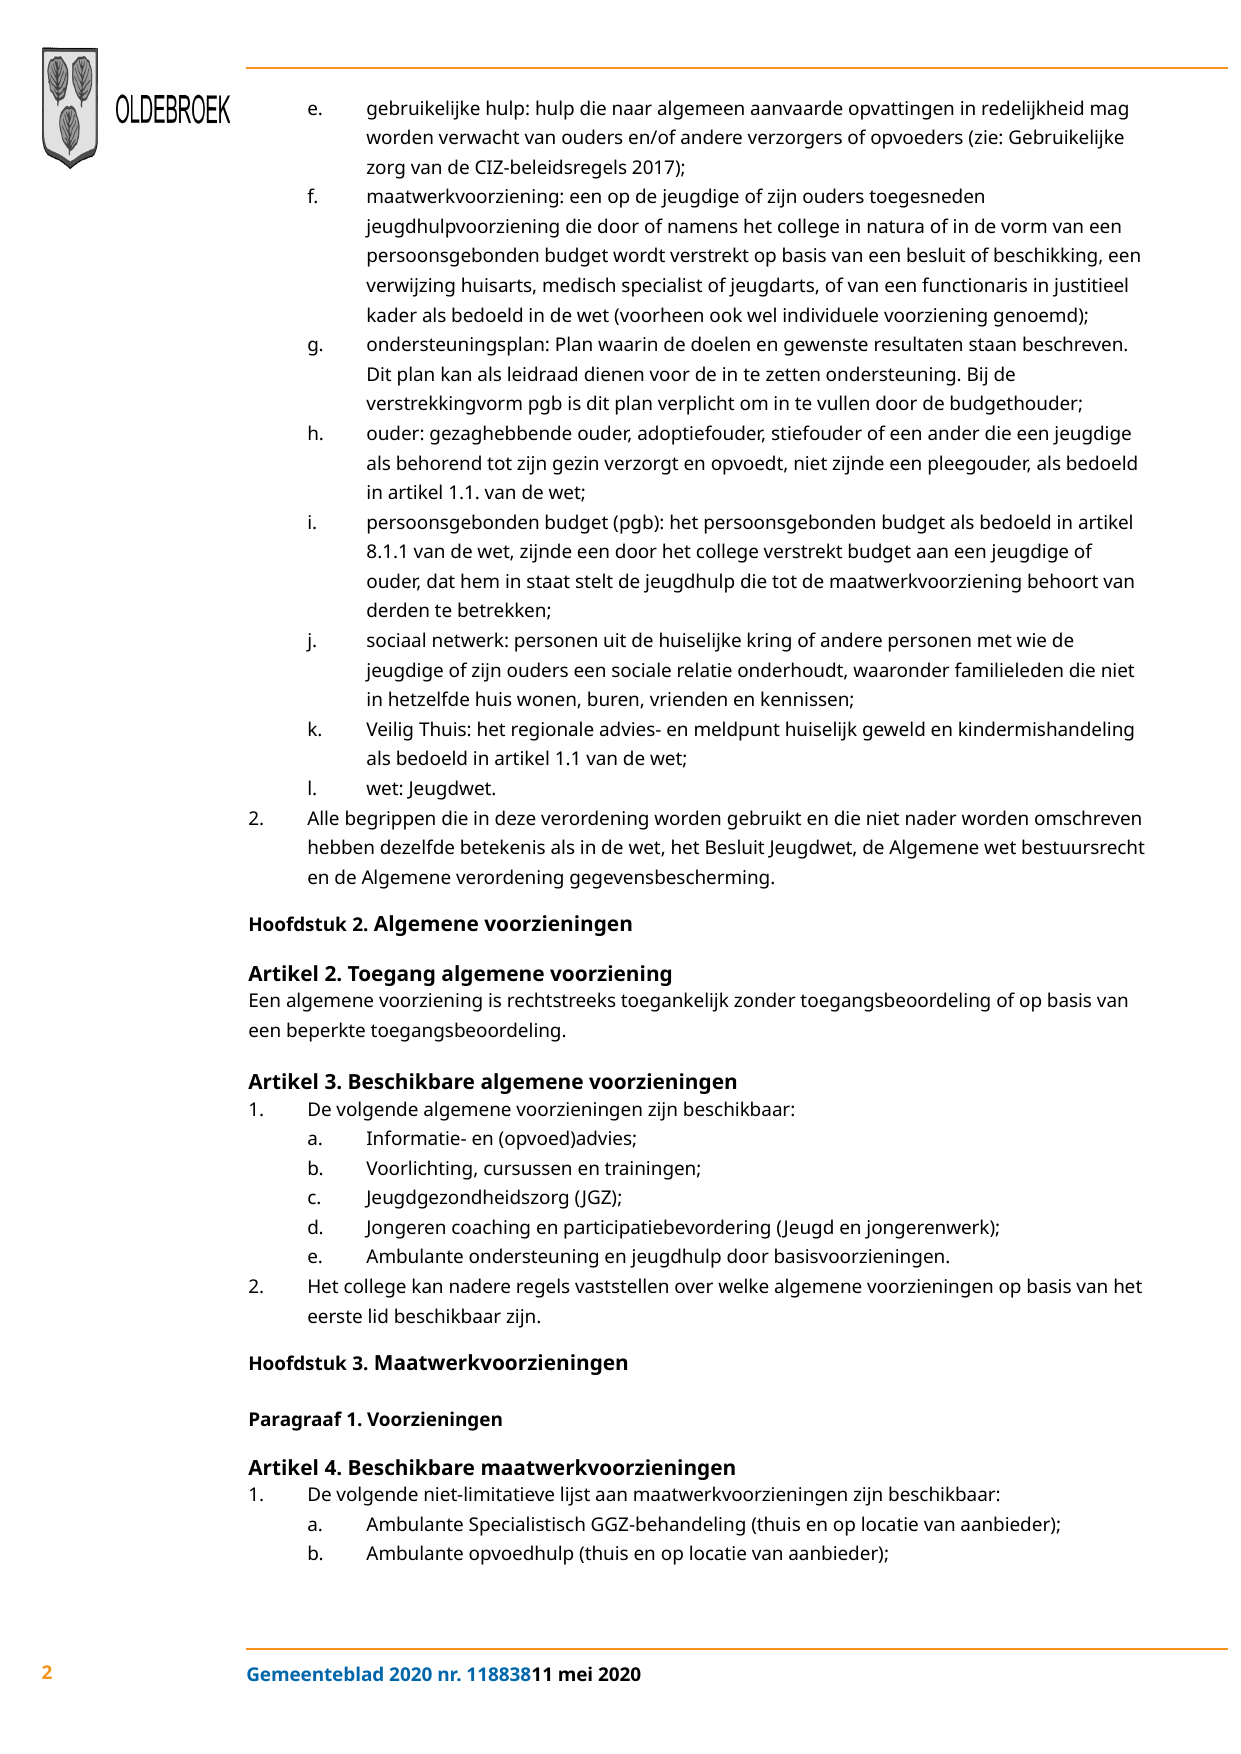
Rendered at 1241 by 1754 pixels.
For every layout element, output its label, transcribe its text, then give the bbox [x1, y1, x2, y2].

list ondersteuningsplan: Plan waarin de doelen en gewenste resultaten staan beschreven. Dit plan kan als leidraad dienen voor de in te zetten ondersteuning. Bij de verstrekkingvorm pgb is dit plan verplicht om in te vullen door de budgethouder; [307, 331, 1152, 416]
text Hoofdstuk 3. Maatwerkvoorzieningen [248, 1348, 1152, 1377]
list De volgende algemene voorzieningen zijn beschikbaar: [248, 1096, 1152, 1121]
list Ambulante Specialistisch GGZ-behandeling (thuis en op locatie van aanbieder); [307, 1511, 1152, 1537]
text Hoofdstuk 2. Algemene voorzieningen [248, 909, 1152, 938]
list Alle begrippen die in deze verordening worden gebruikt en die niet nader worden omschreven hebben dezelfde betekenis als in de wet, het Besluit Jeugdwet, de Algemene wet bestuursrecht en de Algemene verordening gegevensbescherming. [248, 805, 1152, 890]
list persoonsgebonden budget (pgb): het persoonsgebonden budget als bedoeld in artikel 8.1.1 van de wet, zijnde een door het college verstrekt budget aan een jeugdige of ouder, dat hem in staat stelt de jeugdhulp die tot de maatwerkvoorziening behoort van derden te betrekken; [307, 509, 1152, 623]
list gebruikelijke hulp: hulp die naar algemeen aanvaarde opvattingen in redelijkheid mag worden verwacht van ouders en/of andere verzorgers of opvoeders (zie: Gebruikelijke zorg van de CIZ-beleidsregels 2017); [307, 95, 1152, 180]
list Het college kan nadere regels vaststellen over welke algemene voorzieningen op basis van het eerste lid beschikbaar zijn. [248, 1273, 1152, 1328]
list Voorlichting, cursussen en trainingen; [307, 1155, 1152, 1181]
list sociaal netwerk: personen uit de huiselijke kring of andere personen met wie de jeugdige of zijn ouders een sociale relatie onderhoudt, waaronder familieleden die niet in hetzelfde huis wonen, buren, vrienden en kennissen; [307, 627, 1152, 712]
picture [41, 47, 231, 172]
text Een algemene voorziening is rechtstreeks toegankelijk zonder toegangsbeoordeling of op basis van een beperkte toegangsbeoordeling. [248, 987, 1152, 1043]
text Artikel 3. Beschikbare algemene voorzieningen [248, 1067, 1152, 1096]
list Jeugdgezondheidszorg (JGZ); [307, 1184, 1152, 1210]
list Ambulante opvoedhulp (thuis en op locatie van aanbieder); [307, 1541, 1152, 1566]
list wet: Jeugdwet. [307, 775, 1152, 801]
list Ambulante ondersteuning en jeugdhulp door basisvoorzieningen. [307, 1244, 1152, 1269]
list Informatie- en (opvoed)advies; [307, 1125, 1152, 1151]
text Artikel 4. Beschikbare maatwerkvoorzieningen [248, 1453, 1152, 1481]
list Veilig Thuis: het regionale advies- en meldpunt huiselijk geweld en kindermishandeling als bedoeld in artikel 1.1 van de wet; [307, 716, 1152, 771]
text Artikel 2. Toegang algemene voorziening [248, 959, 1152, 987]
list maatwerkvoorziening: een op de jeugdige of zijn ouders toegesneden jeugdhulpvoorziening die door of namens het college in natura of in de vorm van een persoonsgebonden budget wordt verstrekt op basis van een besluit of beschikking, een verwijzing huisarts, medisch specialist of jeugdarts, of van een functionaris in justitieel kader als bedoeld in de wet (voorheen ook wel individuele voorziening genoemd); [307, 183, 1152, 328]
list De volgende niet-limitatieve lijst aan maatwerkvoorzieningen zijn beschikbaar: [248, 1481, 1152, 1507]
list Jongeren coaching en participatiebevordering (Jeugd en jongerenwerk); [307, 1214, 1152, 1240]
text Paragraaf 1. Voorzieningen [248, 1406, 1152, 1432]
list ouder: gezaghebbende ouder, adoptiefouder, stiefouder of een ander die een jeugdige als behorend tot zijn gezin verzorgt en opvoedt, niet zijnde een pleegouder, als bedoeld in artikel 1.1. van de wet; [307, 420, 1152, 505]
